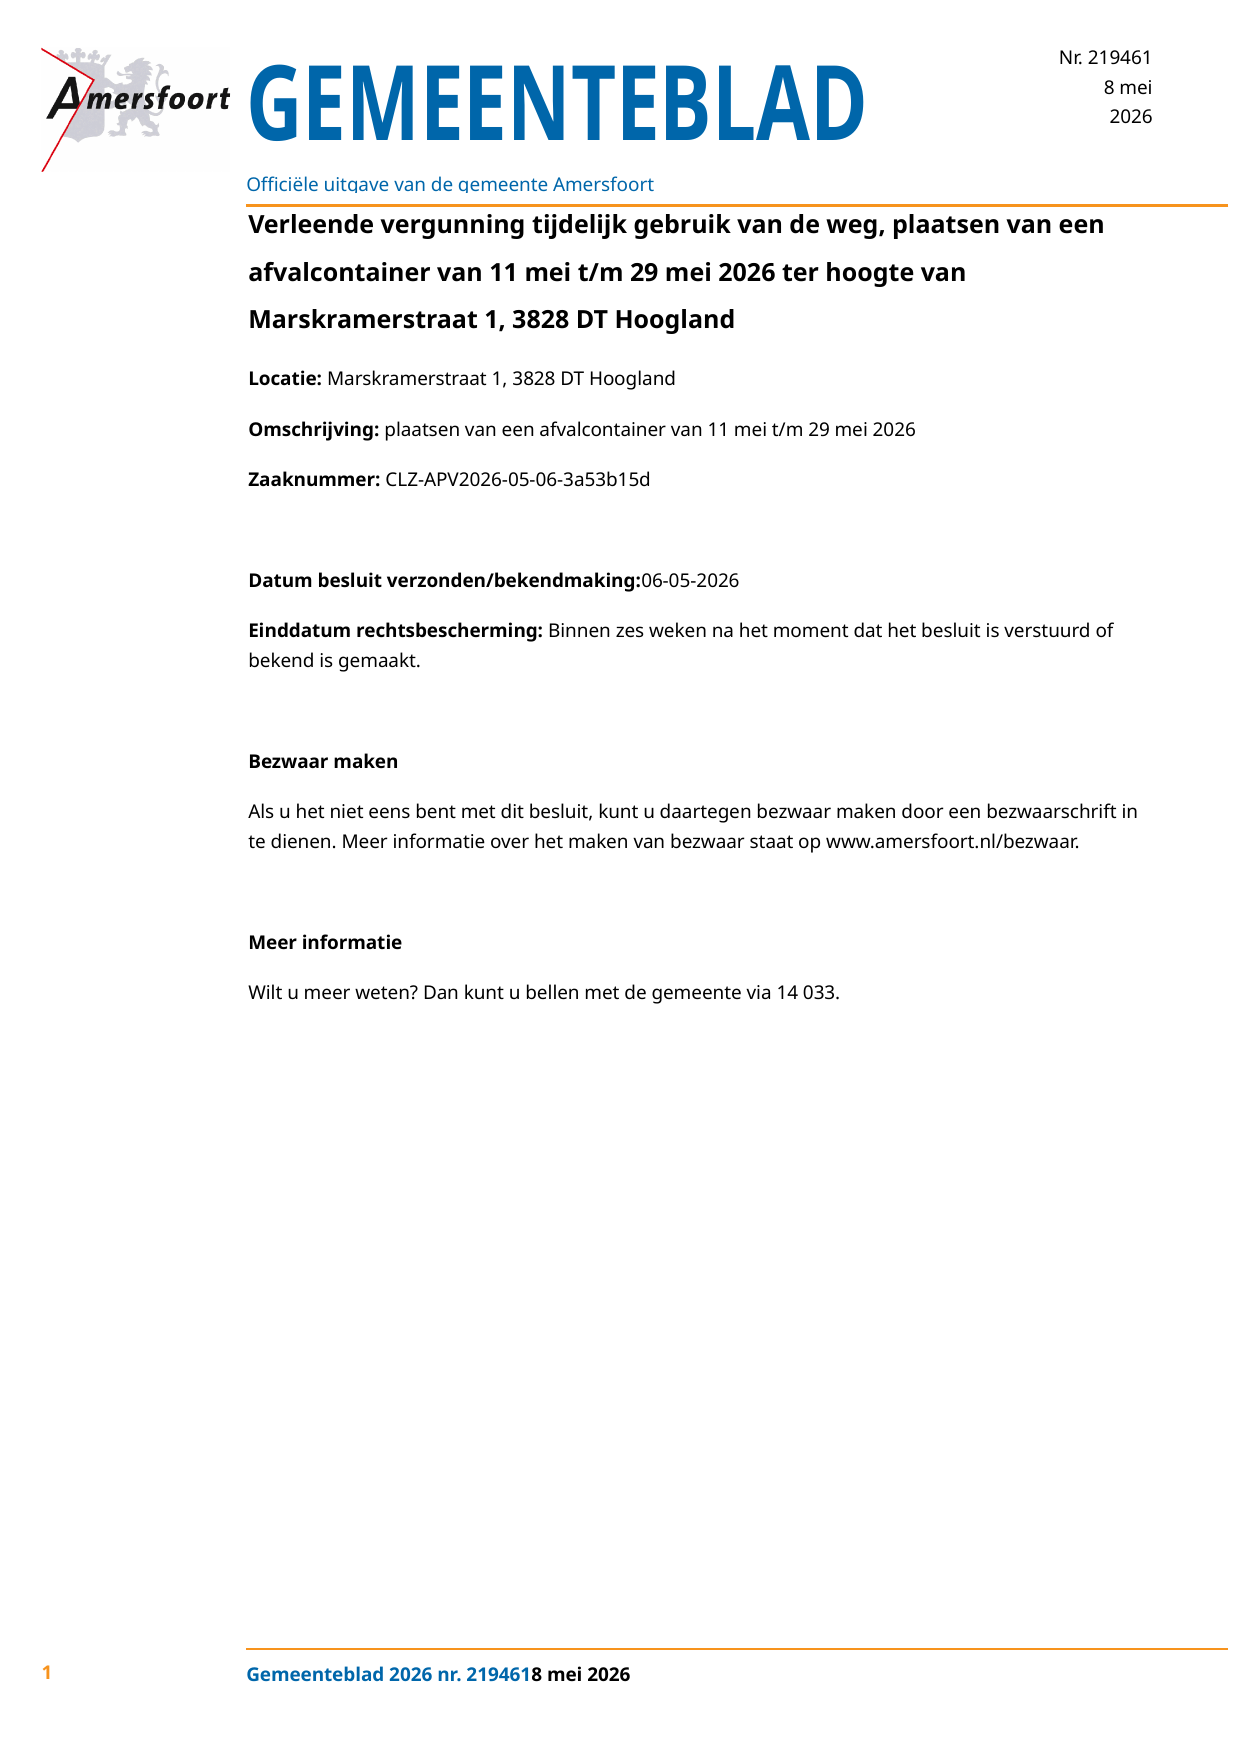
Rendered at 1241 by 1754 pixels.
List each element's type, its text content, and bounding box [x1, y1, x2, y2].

text Bezwaar maken [248, 748, 1152, 774]
text Zaaknummer: CLZ-APV2026-05-06-3a53b15d [248, 466, 1152, 492]
text Einddatum rechtsbescherming: Binnen zes weken na het moment dat het besluit is verstuurd of bekend is gemaakt. [248, 618, 1152, 673]
text Locatie: Marskramerstraat 1, 3828 DT Hoogland [248, 366, 1152, 391]
text Datum besluit verzonden/bekendmaking:06-05-2026 [248, 567, 1152, 593]
text Omschrijving: plaatsen van een afvalcontainer van 11 mei t/m 29 mei 2026 [248, 416, 1152, 442]
text Meer informatie [248, 929, 1152, 954]
text Als u het niet eens bent met dit besluit, kunt u daartegen bezwaar maken door een bezwaarschrift in te dienen. Meer informatie over het maken van bezwaar staat op www.amersfoort.nl/bezwaar. [248, 798, 1152, 854]
text Wilt u meer weten? Dan kunt u bellen met de gemeente via 14 033. [248, 979, 1152, 1005]
text Verleende vergunning tijdelijk gebruik van de weg, plaatsen van een afvalcontainer van 11 mei t/m 29 mei 2026 ter hoogte van Marskramerstraat 1, 3828 DT Hoogland [248, 207, 1152, 336]
picture [41, 47, 231, 172]
